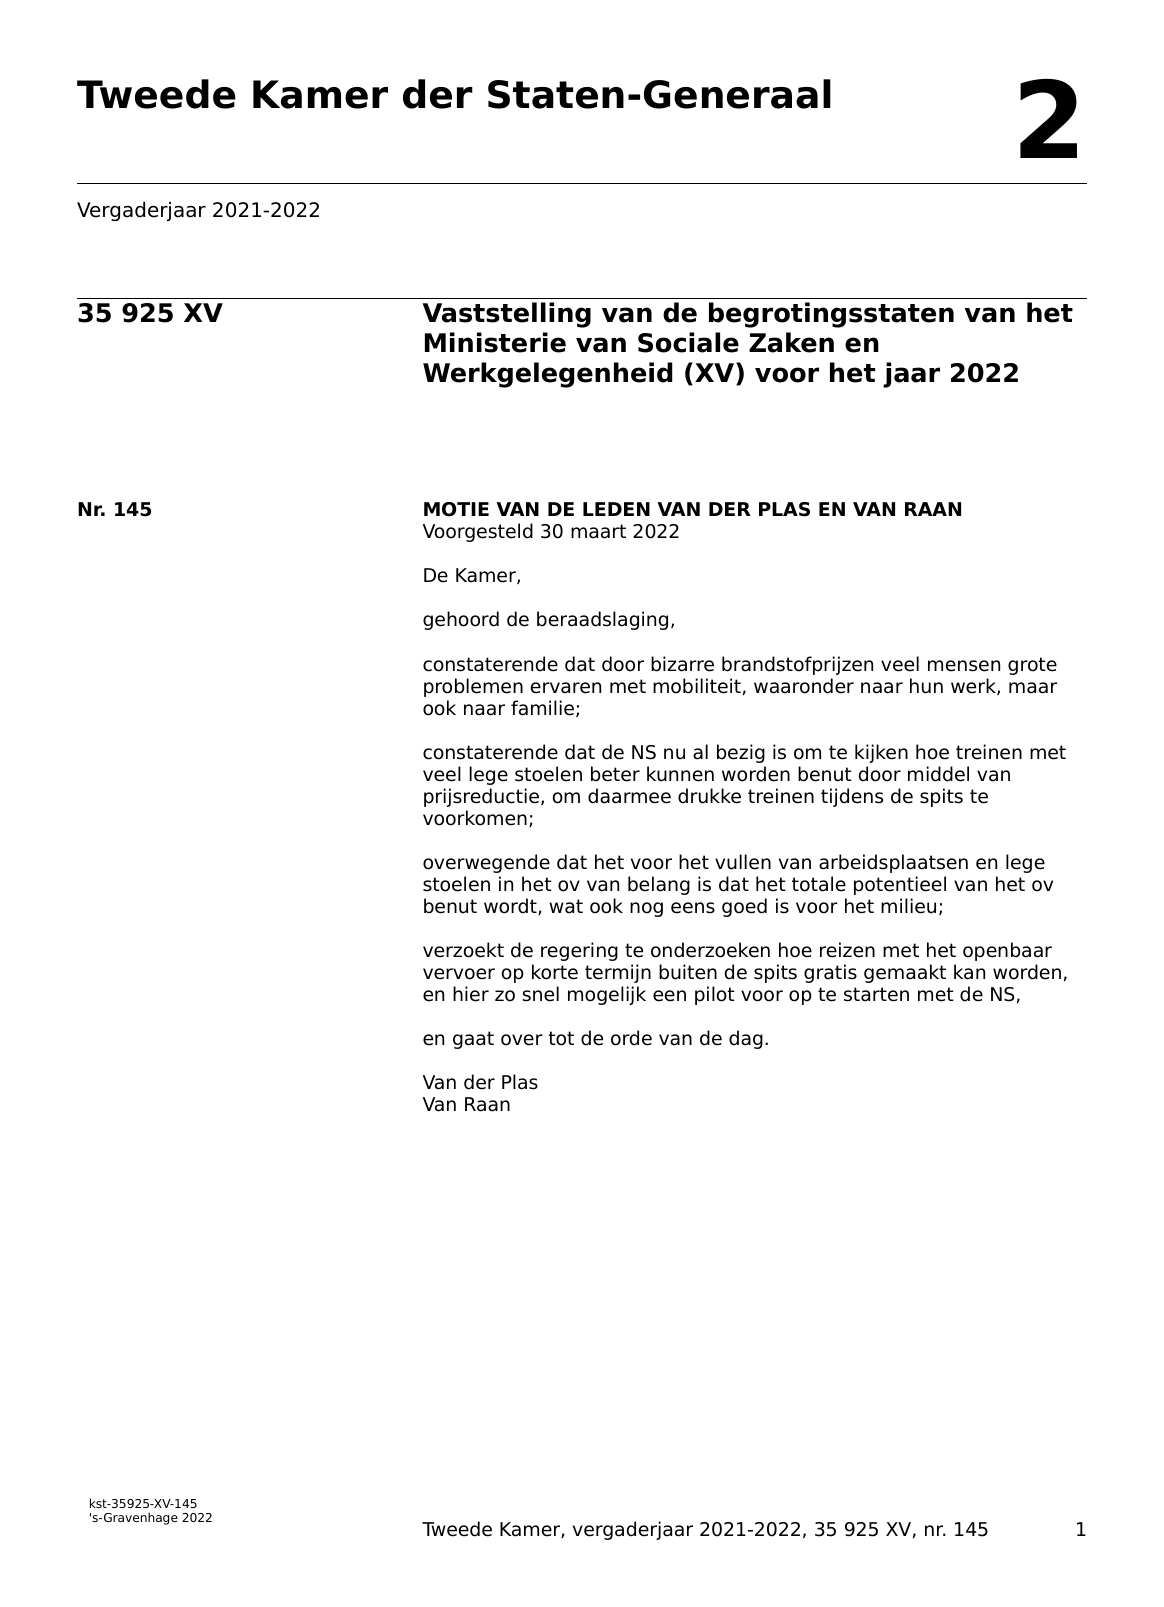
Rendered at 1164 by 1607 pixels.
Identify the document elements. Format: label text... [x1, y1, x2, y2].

subtitle 35 925 XV Vaststelling van de begrotingsstaten van het Ministerie van Sociale Zaken en Werkgelegenheid (XV) voor het jaar 2022 [77, 299, 1087, 388]
table_header 2 [886, 59, 1087, 183]
text Van Raan [422, 1094, 1087, 1116]
text en gaat over tot de orde van de dag. [422, 1028, 1087, 1050]
text kst-35925-XV-145 [88, 1497, 323, 1511]
text verzoekt de regering te onderzoeken hoe reizen met het openbaar vervoer op korte termijn buiten de spits gratis gemaakt kan worden, en hier zo snel mogelijk een pilot voor op te starten met de NS, [422, 940, 1087, 1006]
text 's-Gravenhage 2022 [88, 1511, 323, 1525]
table_cell Vergaderjaar 2021-2022 [77, 184, 1087, 298]
text constaterende dat door bizarre brandstofprijzen veel mensen grote problemen ervaren met mobiliteit, waaronder naar hun werk, maar ook naar familie; [422, 653, 1087, 719]
table_header Tweede Kamer der Staten-Generaal [77, 59, 886, 183]
subtitle Nr. 145 MOTIE VAN DE LEDEN VAN DER PLAS EN VAN RAAN [77, 499, 1087, 521]
text gehoord de beraadslaging, [422, 609, 1087, 631]
text overwegende dat het voor het vullen van arbeidsplaatsen en lege stoelen in het ov van belang is dat het totale potentieel van het ov benut wordt, wat ook nog eens goed is voor het milieu; [422, 852, 1087, 918]
text constaterende dat de NS nu al bezig is om te kijken hoe treinen met veel lege stoelen beter kunnen worden benut door middel van prijsreductie, om daarmee drukke treinen tijdens de spits te voorkomen; [422, 742, 1087, 829]
text De Kamer, [422, 565, 1087, 587]
text Voorgesteld 30 maart 2022 [422, 521, 1087, 543]
text Van der Plas [422, 1072, 1087, 1094]
